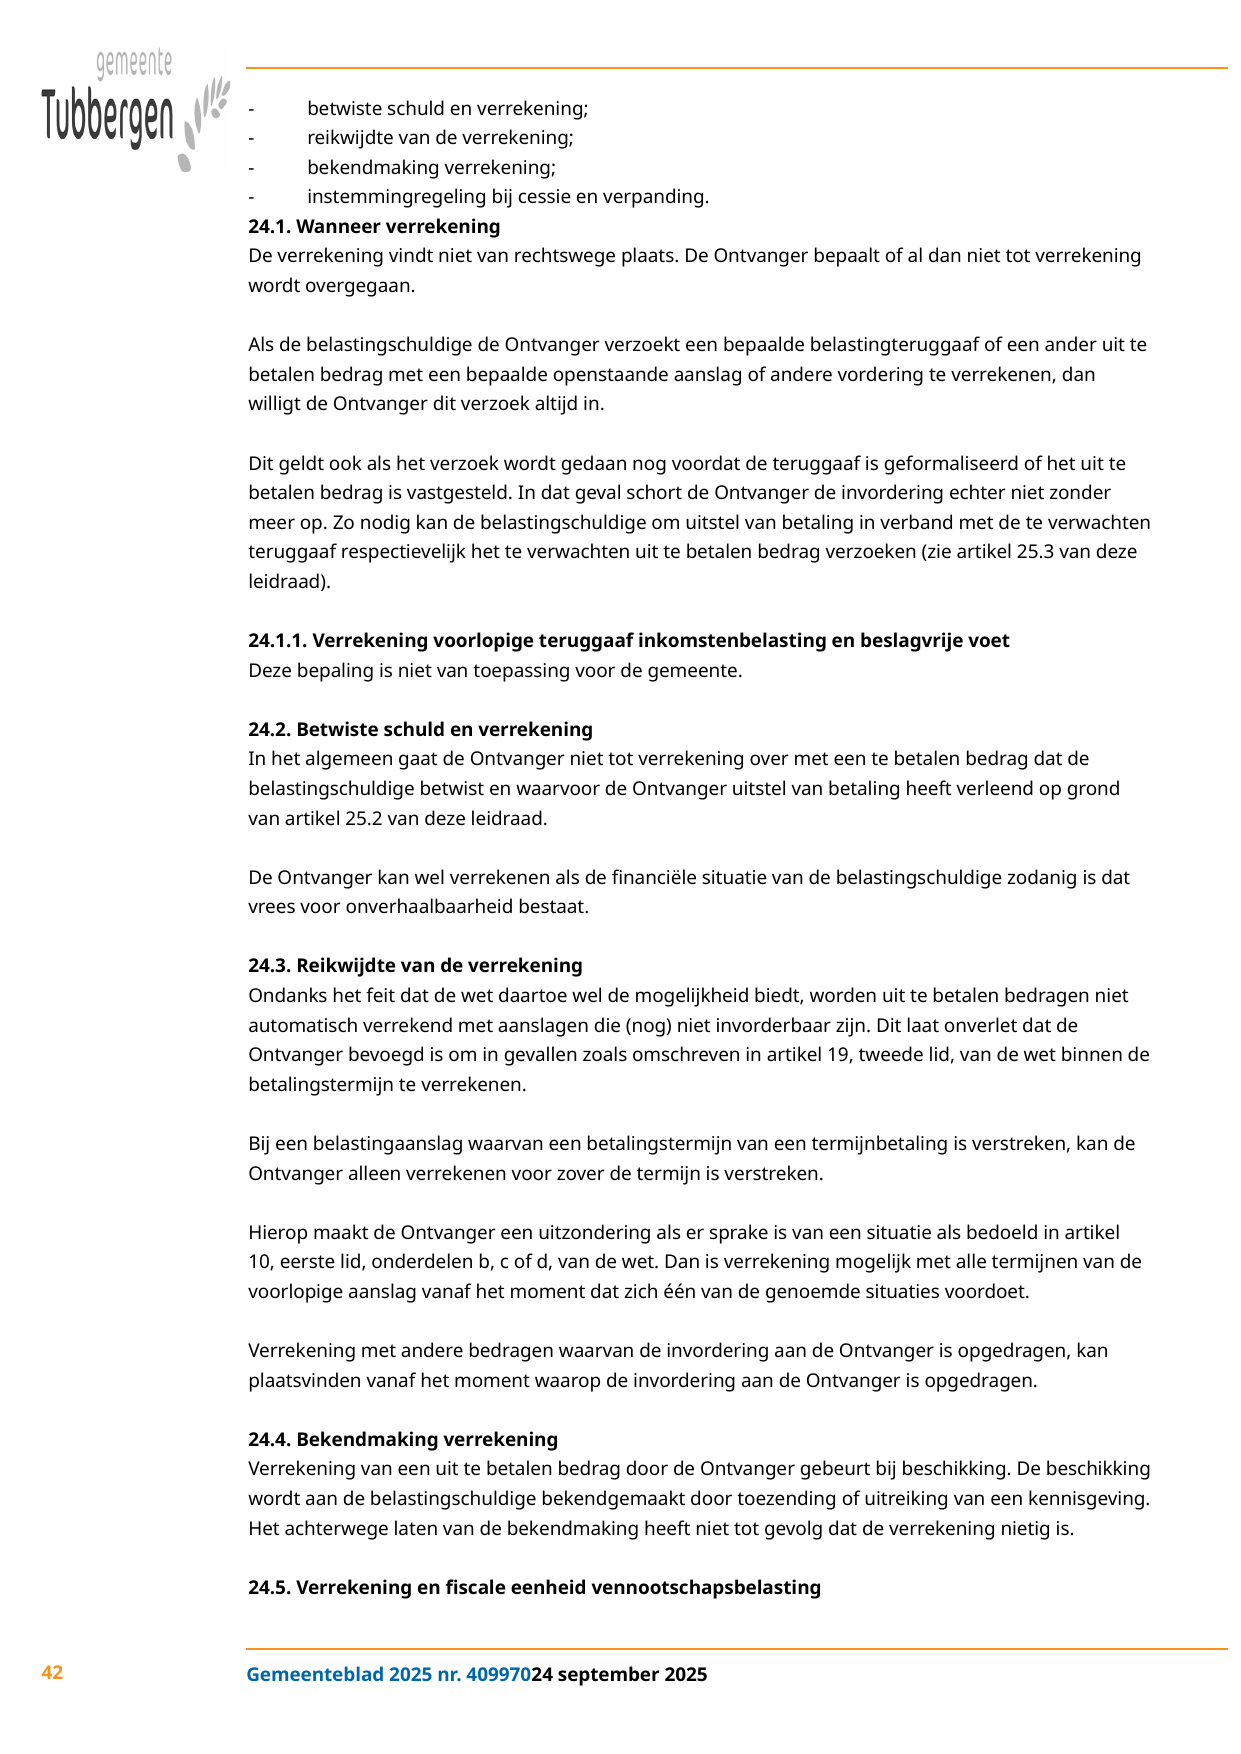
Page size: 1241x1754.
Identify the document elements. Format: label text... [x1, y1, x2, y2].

picture [41, 47, 231, 172]
text In het algemeen gaat de Ontvanger niet tot verrekening over met een te betalen bedrag dat de belastingschuldige betwist en waarvoor de Ontvanger uitstel van betaling heeft verleend op grond van artikel 25.2 van deze leidraad. [248, 746, 1152, 831]
text Verrekening van een uit te betalen bedrag door de Ontvanger gebeurt bij beschikking. De beschikking wordt aan de belastingschuldige bekendgemaakt door toezending of uitreiking van een kennisgeving. Het achterwege laten van de bekendmaking heeft niet tot gevolg dat de verrekening nietig is. [248, 1456, 1152, 1541]
text Verrekening met andere bedragen waarvan de invordering aan de Ontvanger is opgedragen, kan plaatsvinden vanaf het moment waarop de invordering aan de Ontvanger is opgedragen. [248, 1337, 1152, 1393]
list instemmingregeling bij cessie en verpanding. [248, 183, 1152, 209]
text 24.2. Betwiste schuld en verrekening [248, 716, 1152, 742]
list betwiste schuld en verrekening; [248, 95, 1152, 121]
text 24.4. Bekendmaking verrekening [248, 1426, 1152, 1452]
list bekendmaking verrekening; [248, 154, 1152, 180]
text Als de belastingschuldige de Ontvanger verzoekt een bepaalde belastingteruggaaf of een ander uit te betalen bedrag met een bepaalde openstaande aanslag of andere vordering te verrekenen, dan willigt de Ontvanger dit verzoek altijd in. [248, 331, 1152, 416]
text Hierop maakt de Ontvanger een uitzondering als er sprake is van een situatie als bedoeld in artikel 10, eerste lid, onderdelen b, c of d, van de wet. Dan is verrekening mogelijk met alle termijnen van de voorlopige aanslag vanaf het moment dat zich één van de genoemde situaties voordoet. [248, 1219, 1152, 1304]
text 24.3. Reikwijdte van de verrekening [248, 953, 1152, 978]
text Ondanks het feit dat de wet daartoe wel de mogelijkheid biedt, worden uit te betalen bedragen niet automatisch verrekend met aanslagen die (nog) niet invorderbaar zijn. Dit laat onverlet dat de Ontvanger bevoegd is om in gevallen zoals omschreven in artikel 19, tweede lid, van de wet binnen de betalingstermijn te verrekenen. [248, 982, 1152, 1097]
text Deze bepaling is niet van toepassing voor de gemeente. [248, 657, 1152, 683]
text 24.5. Verrekening en fiscale eenheid vennootschapsbelasting [248, 1574, 1152, 1600]
list reikwijdte van de verrekening; [248, 124, 1152, 150]
text De Ontvanger kan wel verrekenen als de financiële situatie van de belastingschuldige zodanig is dat vrees voor onverhaalbaarheid bestaat. [248, 864, 1152, 919]
text 24.1.1. Verrekening voorlopige teruggaaf inkomstenbelasting en beslagvrije voet [248, 627, 1152, 653]
text Dit geldt ook als het verzoek wordt gedaan nog voordat de teruggaaf is geformaliseerd of het uit te betalen bedrag is vastgesteld. In dat geval schort de Ontvanger de invordering echter niet zonder meer op. Zo nodig kan de belastingschuldige om uitstel van betaling in verband met de te verwachten teruggaaf respectievelijk het te verwachten uit te betalen bedrag verzoeken (zie artikel 25.3 van deze leidraad). [248, 450, 1152, 594]
text Bij een belastingaanslag waarvan een betalingstermijn van een termijnbetaling is verstreken, kan de Ontvanger alleen verrekenen voor zover de termijn is verstreken. [248, 1130, 1152, 1186]
text De verrekening vindt niet van rechtswege plaats. De Ontvanger bepaalt of al dan niet tot verrekening wordt overgegaan. [248, 243, 1152, 298]
text 24.1. Wanneer verrekening [248, 213, 1152, 239]
